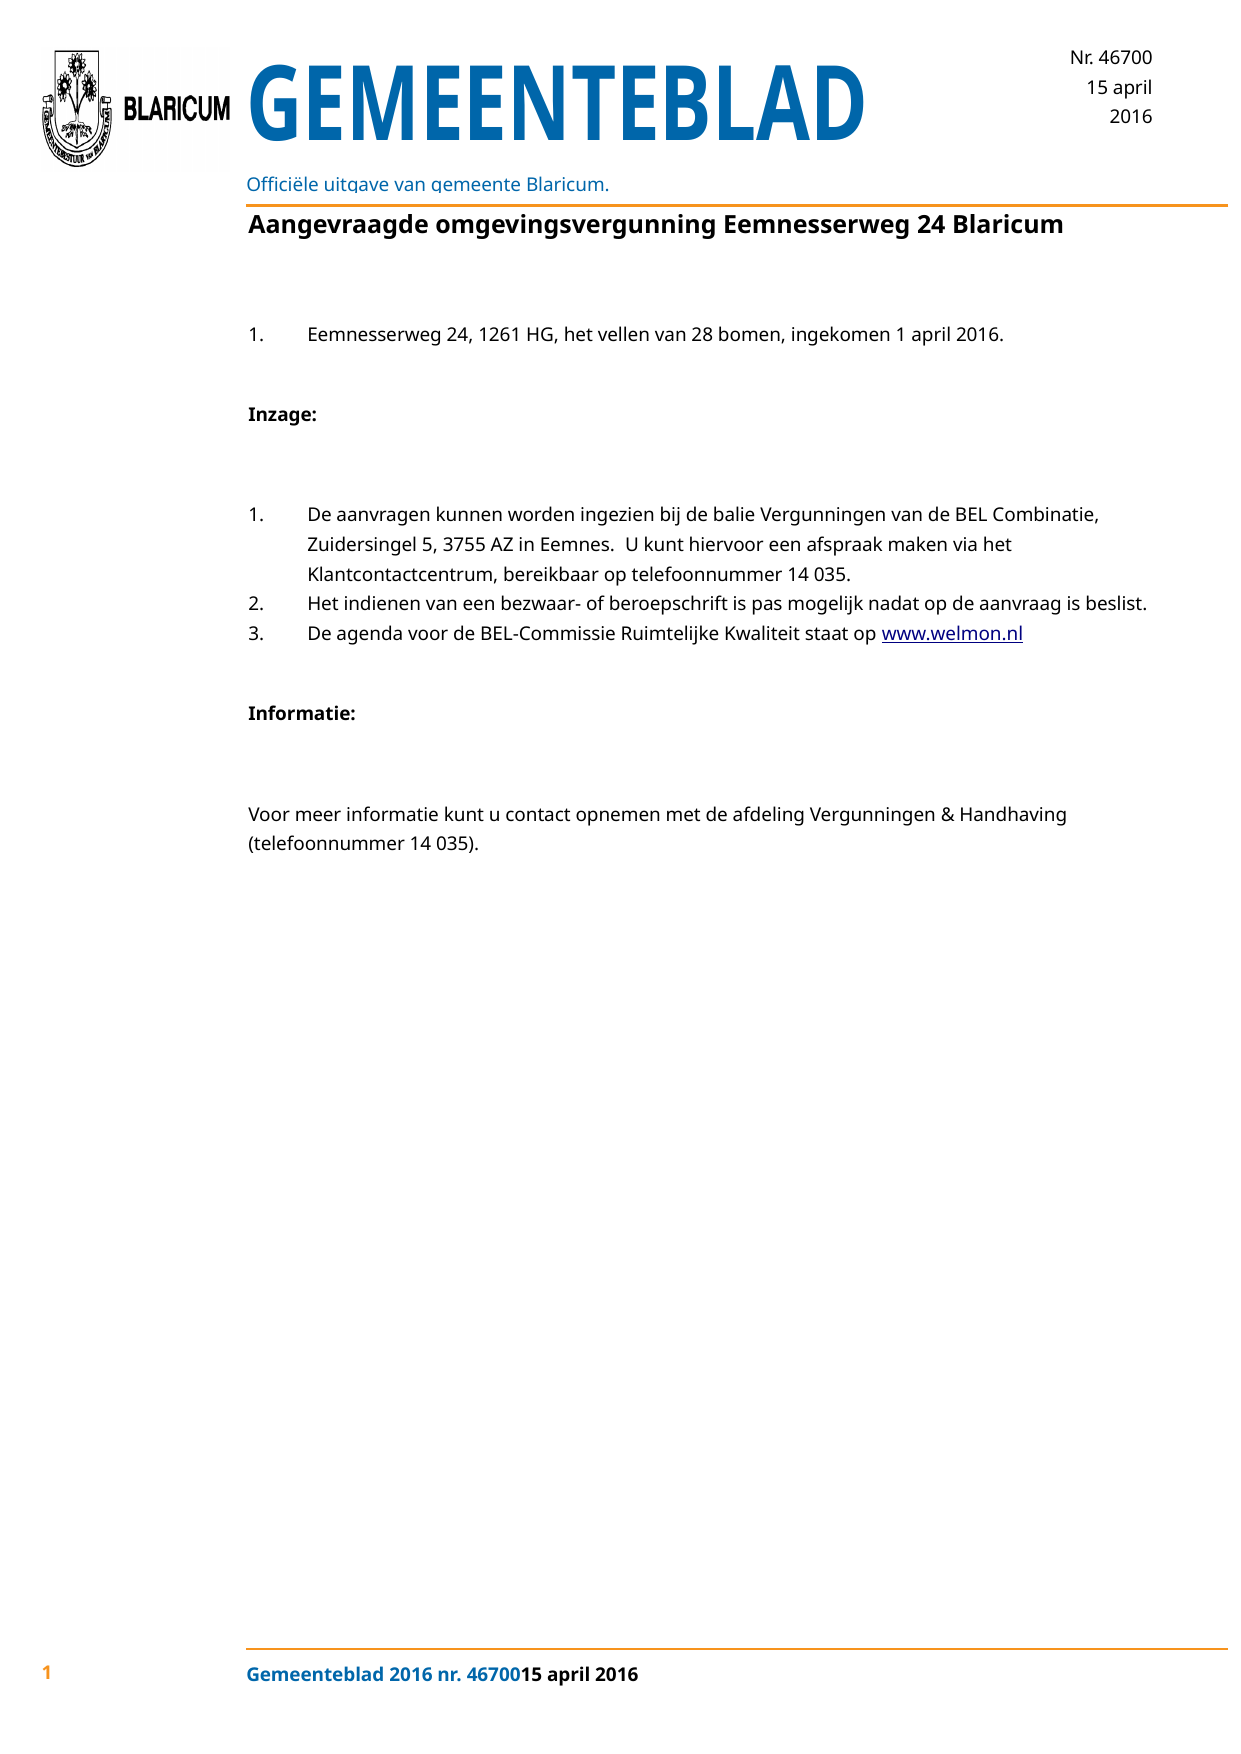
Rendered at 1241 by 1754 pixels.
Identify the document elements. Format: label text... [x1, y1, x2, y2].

text Informatie: [248, 700, 1152, 726]
list De agenda voor de BEL-Commissie Ruimtelijke Kwaliteit staat op www.welmon.nl [248, 620, 1152, 646]
list Eemnesserweg 24, 1261 HG, het vellen van 28 bomen, ingekomen 1 april 2016. [248, 321, 1152, 346]
picture [41, 47, 231, 172]
list Het indienen van een bezwaar- of beroepschrift is pas mogelijk nadat op de aanvraag is beslist. [248, 590, 1152, 616]
text Inzage: [248, 401, 1152, 426]
text Aangevraagde omgevingsvergunning Eemnesserweg 24 Blaricum [248, 207, 1152, 241]
list De aanvragen kunnen worden ingezien bij de balie Vergunningen van de BEL Combinatie, Zuidersingel 5, 3755 AZ in Eemnes. U kunt hiervoor een afspraak maken via het Klantcontactcentrum, bereikbaar op telefoonnummer 14 035. [248, 502, 1152, 586]
text Voor meer informatie kunt u contact opnemen met de afdeling Vergunningen & Handhaving (telefoonnummer 14 035). [248, 801, 1152, 856]
